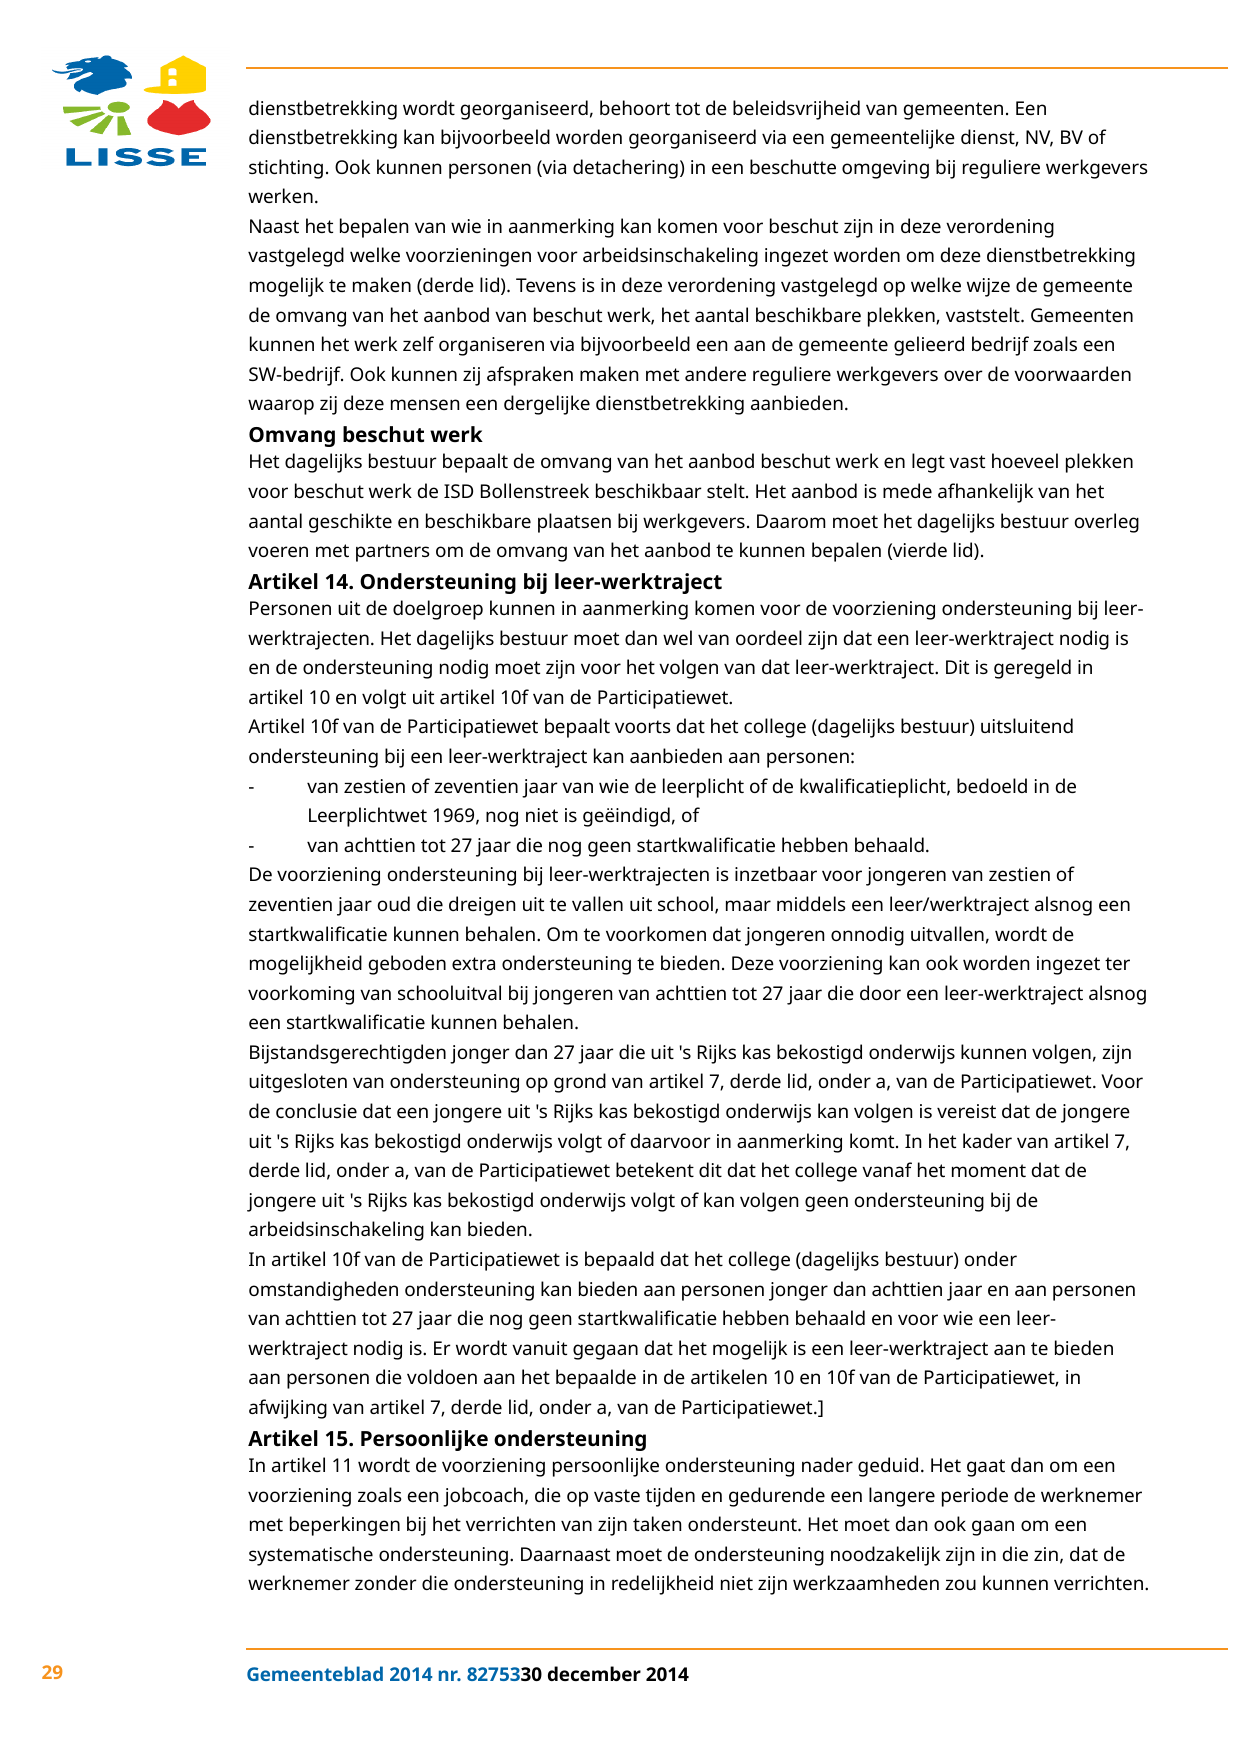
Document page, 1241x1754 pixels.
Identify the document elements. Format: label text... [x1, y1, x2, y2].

text De voorziening ondersteuning bij leer-werktrajecten is inzetbaar voor jongeren van zestien of zeventien jaar oud die dreigen uit te vallen uit school, maar middels een leer/werktraject alsnog een startkwalificatie kunnen behalen. Om te voorkomen dat jongeren onnodig uitvallen, wordt de mogelijkheid geboden extra ondersteuning te bieden. Deze voorziening kan ook worden ingezet ter voorkoming van schooluitval bij jongeren van achttien tot 27 jaar die door een leer-werktraject alsnog een startkwalificatie kunnen behalen. [248, 862, 1152, 1035]
text Artikel 15. Persoonlijke ondersteuning [248, 1424, 1152, 1452]
text Personen uit de doelgroep kunnen in aanmerking komen voor de voorziening ondersteuning bij leer-werktrajecten. Het dagelijks bestuur moet dan wel van oordeel zijn dat een leer-werktraject nodig is en de ondersteuning nodig moet zijn voor het volgen van dat leer-werktraject. Dit is geregeld in artikel 10 en volgt uit artikel 10f van de Participatiewet. [248, 595, 1152, 710]
text In artikel 10f van de Participatiewet is bepaald dat het college (dagelijks bestuur) onder omstandigheden ondersteuning kan bieden aan personen jonger dan achttien jaar en aan personen van achttien tot 27 jaar die nog geen startkwalificatie hebben behaald en voor wie een leer-werktraject nodig is. Er wordt vanuit gegaan dat het mogelijk is een leer-werktraject aan te bieden aan personen die voldoen aan het bepaalde in de artikelen 10 en 10f van de Participatiewet, in afwijking van artikel 7, derde lid, onder a, van de Participatiewet.] [248, 1246, 1152, 1420]
text Artikel 14. Ondersteuning bij leer-werktraject [248, 567, 1152, 595]
text Artikel 10f van de Participatiewet bepaalt voorts dat het college (dagelijks bestuur) uitsluitend ondersteuning bij een leer-werktraject kan aanbieden aan personen: [248, 714, 1152, 769]
text Het dagelijks bestuur bepaalt de omvang van het aanbod beschut werk en legt vast hoeveel plekken voor beschut werk de ISD Bollenstreek beschikbaar stelt. Het aanbod is mede afhankelijk van het aantal geschikte en beschikbare plaatsen bij werkgevers. Daarom moet het dagelijks bestuur overleg voeren met partners om de omvang van het aanbod te kunnen bepalen (vierde lid). [248, 449, 1152, 563]
text dienstbetrekking wordt georganiseerd, behoort tot de beleidsvrijheid van gemeenten. Een dienstbetrekking kan bijvoorbeeld worden georganiseerd via een gemeentelijke dienst, NV, BV of stichting. Ook kunnen personen (via detachering) in een beschutte omgeving bij reguliere werkgevers werken. [248, 95, 1152, 209]
text In artikel 11 wordt de voorziening persoonlijke ondersteuning nader geduid. Het gaat dan om een voorziening zoals een jobcoach, die op vaste tijden en gedurende een langere periode de werknemer met beperkingen bij het verrichten van zijn taken ondersteunt. Het moet dan ook gaan om een systematische ondersteuning. Daarnaast moet de ondersteuning noodzakelijk zijn in die zin, dat de werknemer zonder die ondersteuning in redelijkheid niet zijn werkzaamheden zou kunnen verrichten. [248, 1452, 1152, 1596]
text Bijstandsgerechtigden jonger dan 27 jaar die uit 's Rijks kas bekostigd onderwijs kunnen volgen, zijn uitgesloten van ondersteuning op grond van artikel 7, derde lid, onder a, van de Participatiewet. Voor de conclusie dat een jongere uit 's Rijks kas bekostigd onderwijs kan volgen is vereist dat de jongere uit 's Rijks kas bekostigd onderwijs volgt of daarvoor in aanmerking komt. In het kader van artikel 7, derde lid, onder a, van de Participatiewet betekent dit dat het college vanaf het moment dat de jongere uit 's Rijks kas bekostigd onderwijs volgt of kan volgen geen ondersteuning bij de arbeidsinschakeling kan bieden. [248, 1039, 1152, 1242]
list van zestien of zeventien jaar van wie de leerplicht of de kwalificatieplicht, bedoeld in de Leerplichtwet 1969, nog niet is geëindigd, of [248, 773, 1152, 828]
text Naast het bepalen van wie in aanmerking kan komen voor beschut zijn in deze verordening vastgelegd welke voorzieningen voor arbeidsinschakeling ingezet worden om deze dienstbetrekking mogelijk te maken (derde lid). Tevens is in deze verordening vastgelegd op welke wijze de gemeente de omvang van het aanbod van beschut werk, het aantal beschikbare plekken, vaststelt. Gemeenten kunnen het werk zelf organiseren via bijvoorbeeld een aan de gemeente gelieerd bedrijf zoals een SW-bedrijf. Ook kunnen zij afspraken maken met andere reguliere werkgevers over de voorwaarden waarop zij deze mensen een dergelijke dienstbetrekking aanbieden. [248, 213, 1152, 416]
picture [41, 47, 231, 172]
list van achttien tot 27 jaar die nog geen startkwalificatie hebben behaald. [248, 832, 1152, 858]
text Omvang beschut werk [248, 420, 1152, 449]
